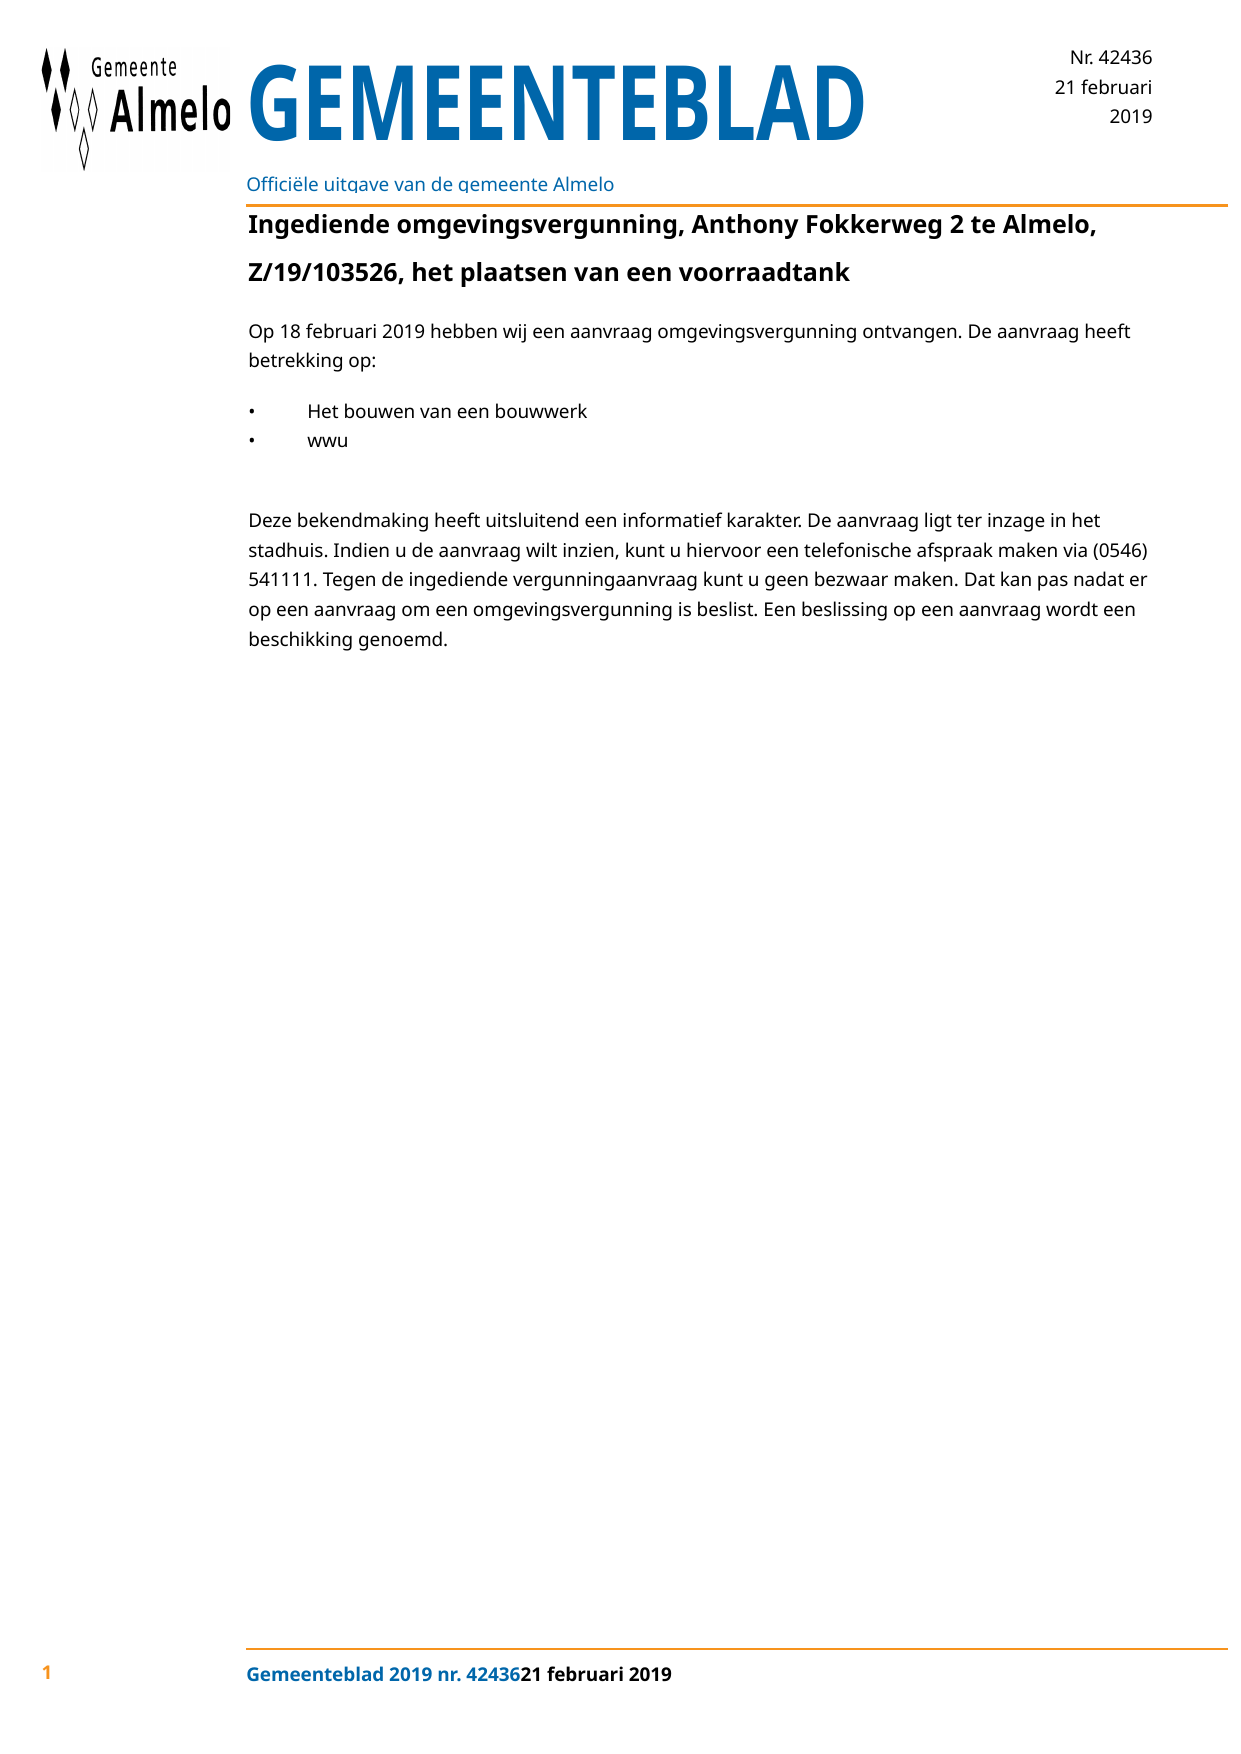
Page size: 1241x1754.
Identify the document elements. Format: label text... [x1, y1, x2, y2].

text Deze bekendmaking heeft uitsluitend een informatief karakter. De aanvraag ligt ter inzage in het stadhuis. Indien u de aanvraag wilt inzien, kunt u hiervoor een telefonische afspraak maken via (0546) 541111. Tegen de ingediende vergunningaanvraag kunt u geen bezwaar maken. Dat kan pas nadat er op een aanvraag om een omgevingsvergunning is beslist. Een beslissing op een aanvraag wordt een beschikking genoemd. [248, 507, 1152, 652]
text Ingediende omgevingsvergunning, Anthony Fokkerweg 2 te Almelo, Z/19/103526, het plaatsen van een voorraadtank [248, 207, 1152, 288]
list wwu [248, 427, 1152, 453]
text Op 18 februari 2019 hebben wij een aanvraag omgevingsvergunning ontvangen. De aanvraag heeft betrekking op: [248, 318, 1152, 373]
list Het bouwen van een bouwwerk [248, 398, 1152, 424]
picture [41, 47, 231, 172]
